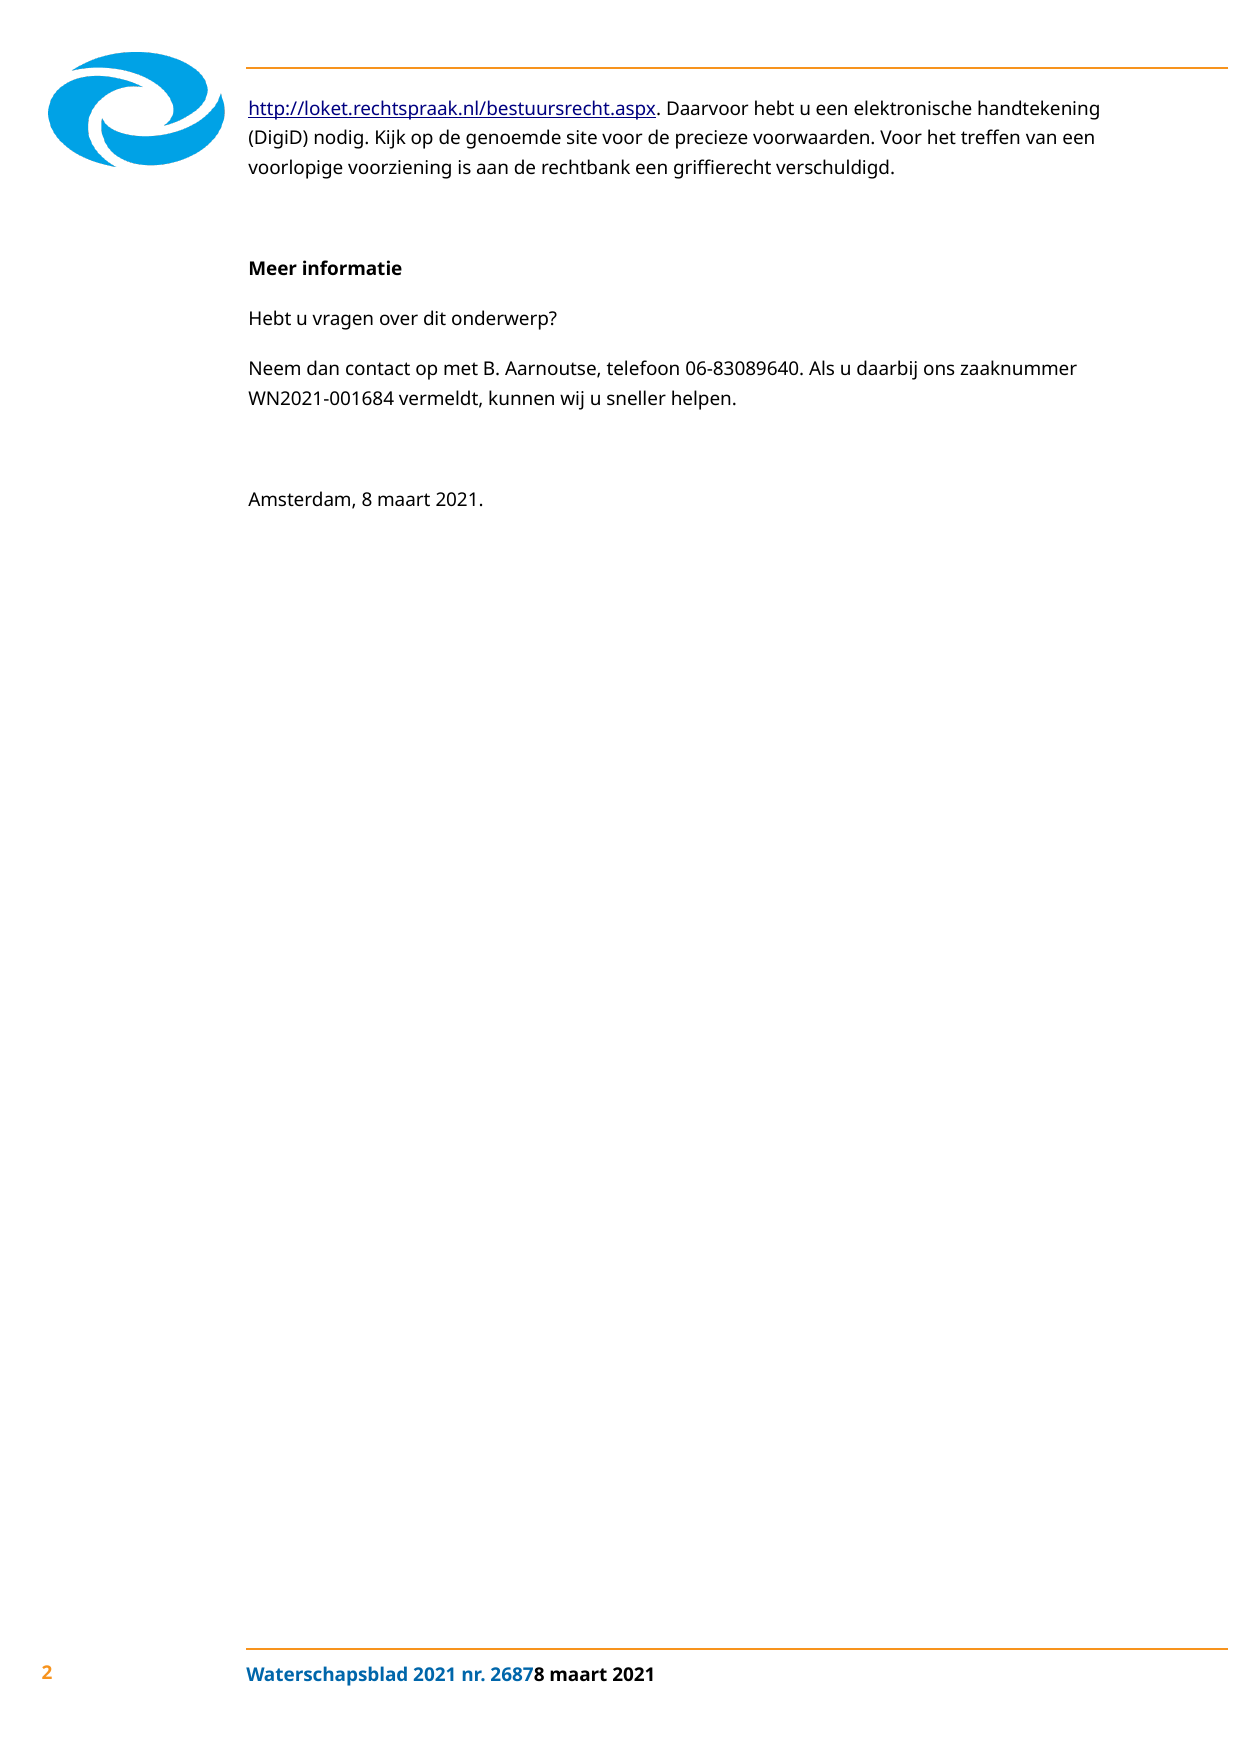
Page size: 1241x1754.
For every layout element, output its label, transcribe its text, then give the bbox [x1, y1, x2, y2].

text http://loket.rechtspraak.nl/bestuursrecht.aspx. Daarvoor hebt u een elektronische handtekening (DigiD) nodig. Kijk op de genoemde site voor de precieze voorwaarden. Voor het treffen van een voorlopige voorziening is aan de rechtbank een griffierecht verschuldigd. [248, 95, 1152, 180]
text Amsterdam, 8 maart 2021. [248, 486, 1152, 512]
text Hebt u vragen over dit onderwerp? [248, 305, 1152, 331]
text Neem dan contact op met B. Aarnoutse, telefoon 06-83089640. Als u daarbij ons zaaknummer WN2021-001684 vermeldt, kunnen wij u sneller helpen. [248, 356, 1152, 411]
text Meer informatie [248, 255, 1152, 281]
picture [41, 47, 231, 172]
